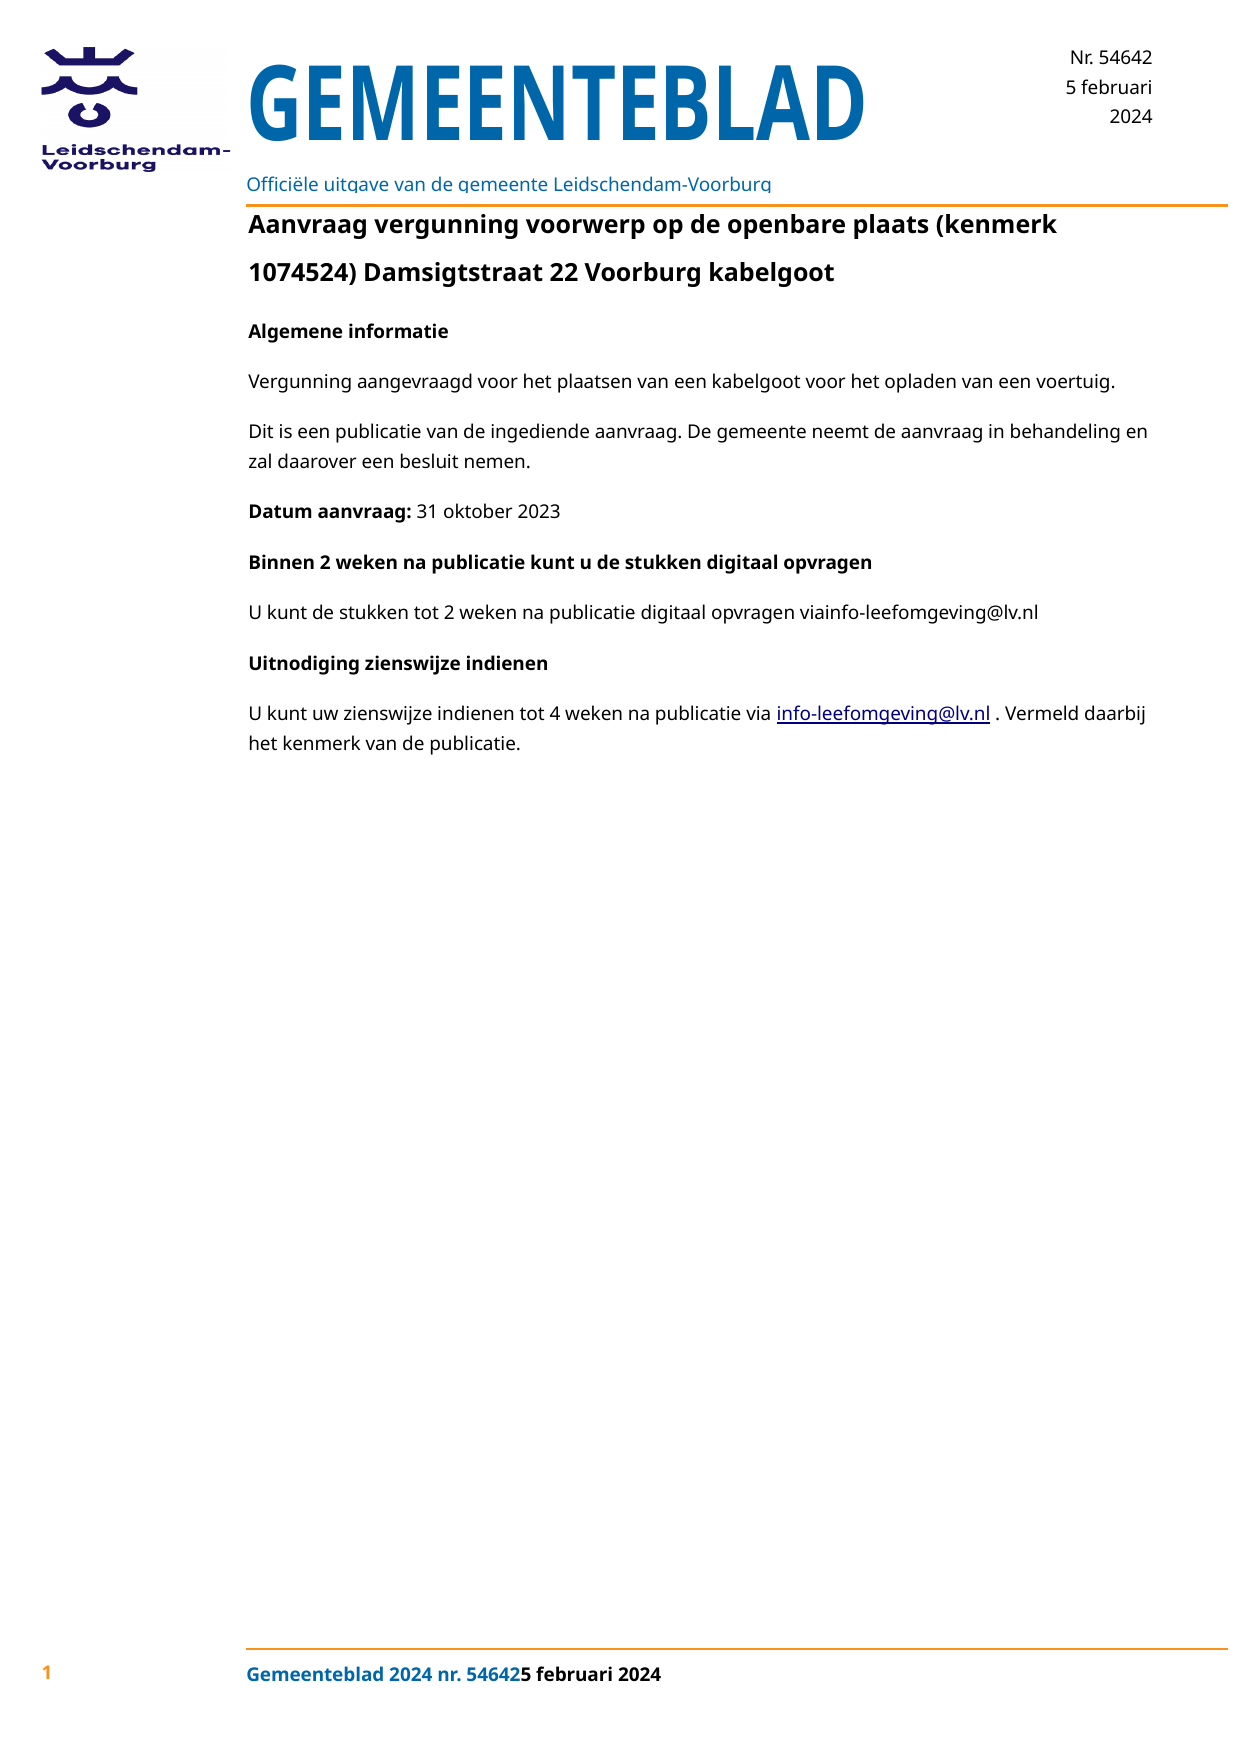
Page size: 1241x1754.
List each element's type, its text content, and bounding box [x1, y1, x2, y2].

text Algemene informatie [248, 318, 1152, 344]
text Dit is een publicatie van de ingediende aanvraag. De gemeente neemt de aanvraag in behandeling en zal daarover een besluit nemen. [248, 419, 1152, 474]
text Aanvraag vergunning voorwerp op de openbare plaats (kenmerk 1074524) Damsigtstraat 22 Voorburg kabelgoot [248, 207, 1152, 288]
text Uitnodiging zienswijze indienen [248, 650, 1152, 676]
text Vergunning aangevraagd voor het plaatsen van een kabelgoot voor het opladen van een voertuig. [248, 368, 1152, 394]
text Datum aanvraag: 31 oktober 2023 [248, 499, 1152, 524]
text U kunt de stukken tot 2 weken na publicatie digitaal opvragen viainfo-leefomgeving@lv.nl [248, 599, 1152, 625]
text Binnen 2 weken na publicatie kunt u de stukken digitaal opvragen [248, 549, 1152, 575]
picture [41, 47, 231, 172]
text U kunt uw zienswijze indienen tot 4 weken na publicatie via info-leefomgeving@lv.nl . Vermeld daarbij het kenmerk van de publicatie. [248, 700, 1152, 756]
